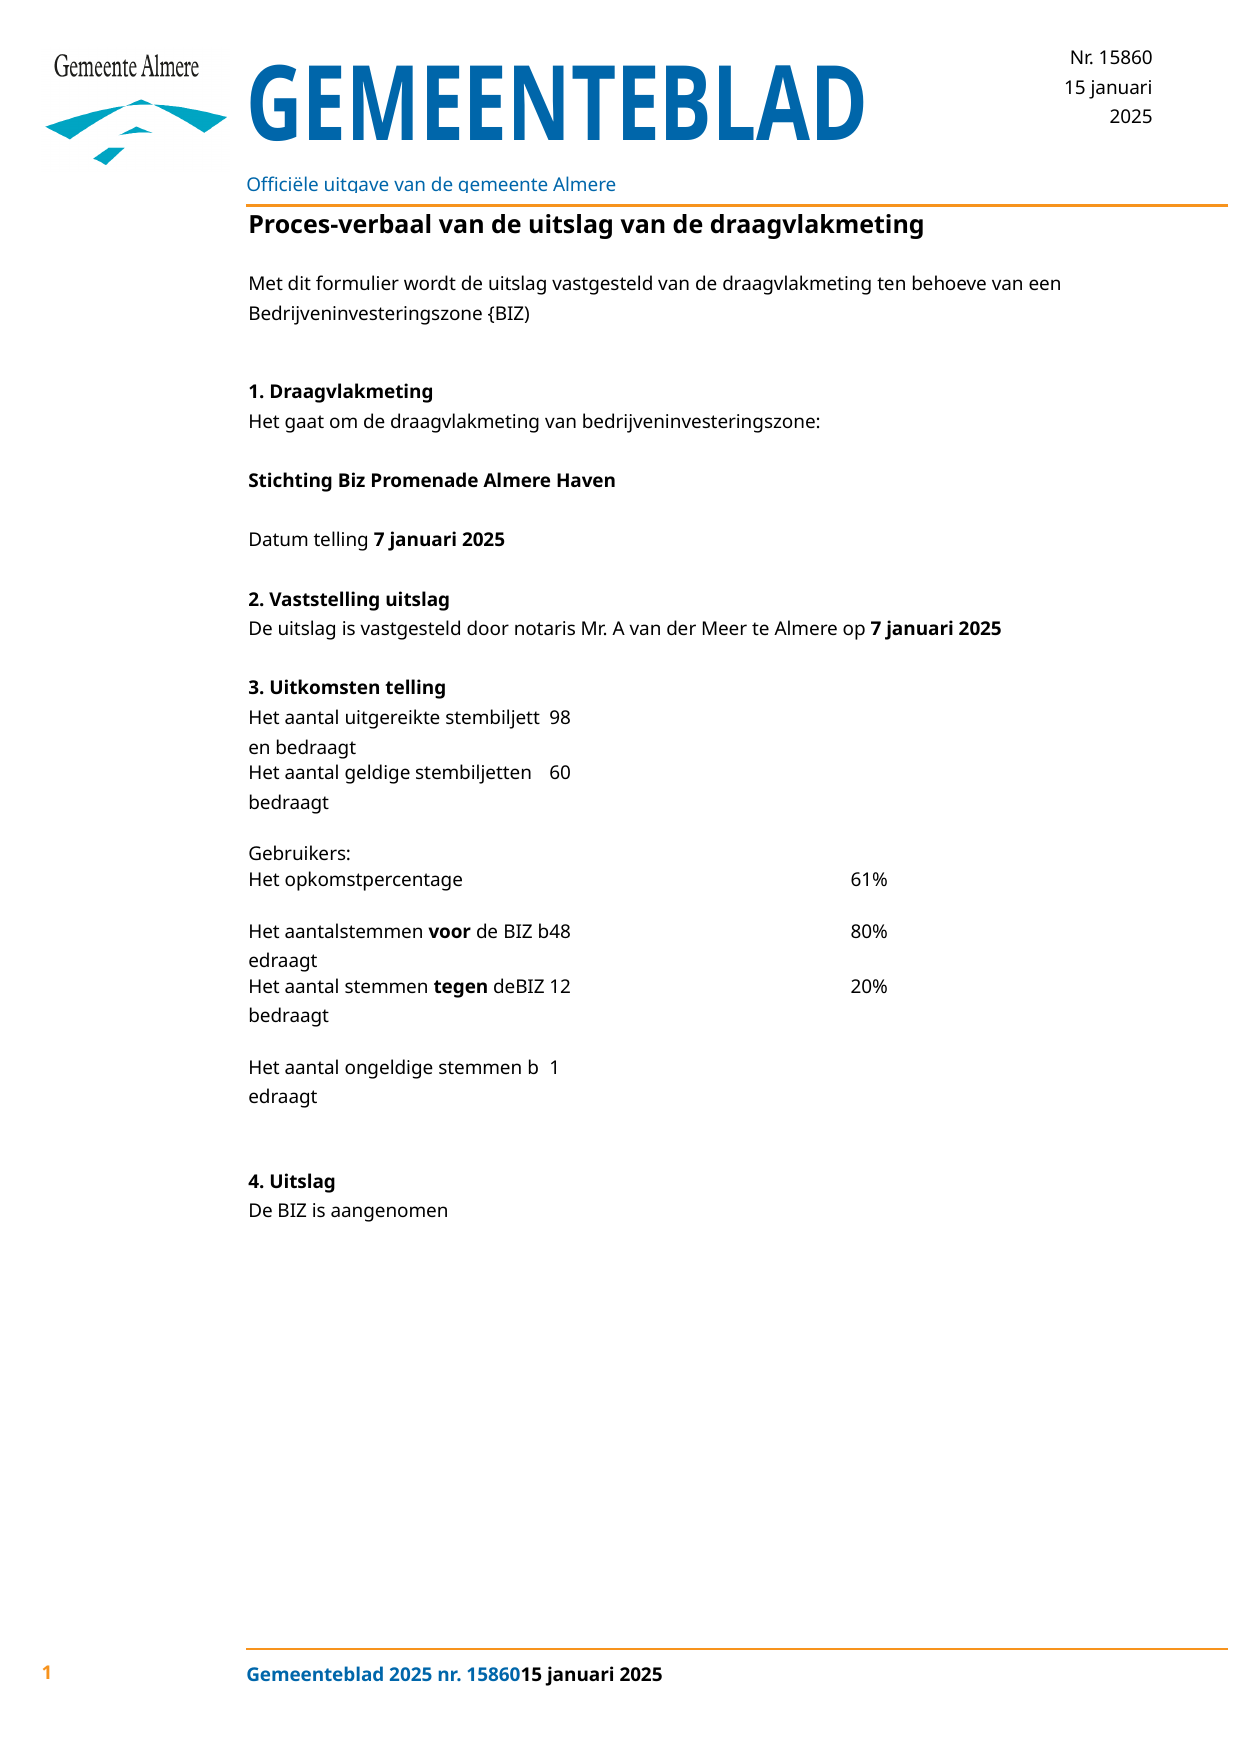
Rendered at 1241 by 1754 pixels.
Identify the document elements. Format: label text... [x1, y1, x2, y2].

text Datum telling 7 januari 2025 [248, 527, 1152, 552]
table_cell [850, 760, 1152, 815]
table_cell [850, 892, 1152, 918]
text Stichting Biz Promenade Almere Haven [248, 467, 1152, 493]
table_cell Gebruikers: [248, 841, 549, 866]
table_cell [850, 1110, 1152, 1135]
table_cell [549, 866, 850, 892]
table_cell [549, 892, 850, 918]
table_cell Het aantal ongeldige stemmen bedraagt [248, 1054, 549, 1109]
table_cell [549, 841, 850, 866]
table_header 98 [549, 704, 850, 759]
table_cell 12 [549, 973, 850, 1028]
table_cell [549, 815, 850, 841]
table_cell [248, 1029, 549, 1054]
table_cell 80% [850, 918, 1152, 973]
table_cell [248, 815, 549, 841]
table_cell Het opkomstpercentage [248, 866, 549, 892]
table_cell 60 [549, 760, 850, 815]
table_cell Het aantalstemmen voor de BIZ bedraagt [248, 918, 549, 973]
text Het gaat om de draagvlakmeting van bedrijveninvesteringszone: [248, 408, 1152, 434]
table_header Het aantal uitgereikte stembiljetten bedraagt [248, 704, 549, 759]
table_header [850, 704, 1152, 759]
picture [41, 47, 231, 172]
table_cell [549, 1110, 850, 1135]
text De BIZ is aangenomen [248, 1198, 1152, 1223]
table_cell [248, 892, 549, 918]
table_cell [850, 1029, 1152, 1054]
table_cell [248, 1110, 549, 1135]
table_cell Het aantal geldige stembiljetten bedraagt [248, 760, 549, 815]
text 2. Vaststelling uitslag [248, 586, 1152, 612]
table_cell [850, 841, 1152, 866]
table_cell 1 [549, 1054, 850, 1109]
table_cell 48 [549, 918, 850, 973]
table_cell [850, 815, 1152, 841]
table_cell Het aantal stemmen tegen deBIZ bedraagt [248, 973, 549, 1028]
table_cell 61% [850, 866, 1152, 892]
table_cell 20% [850, 973, 1152, 1028]
text Met dit formulier wordt de uitslag vastgesteld van de draagvlakmeting ten behoeve van een Bedrijveninvesteringszone {BIZ) [248, 270, 1152, 326]
text 1. Draagvlakmeting [248, 379, 1152, 404]
text 3. Uitkomsten telling [248, 674, 1152, 700]
text 4. Uitslag [248, 1168, 1152, 1194]
text De uitslag is vastgesteld door notaris Mr. A van der Meer te Almere op 7 januari 2025 [248, 615, 1152, 641]
table_cell [850, 1054, 1152, 1109]
text Proces-verbaal van de uitslag van de draagvlakmeting [248, 207, 1152, 241]
table_cell [549, 1029, 850, 1054]
